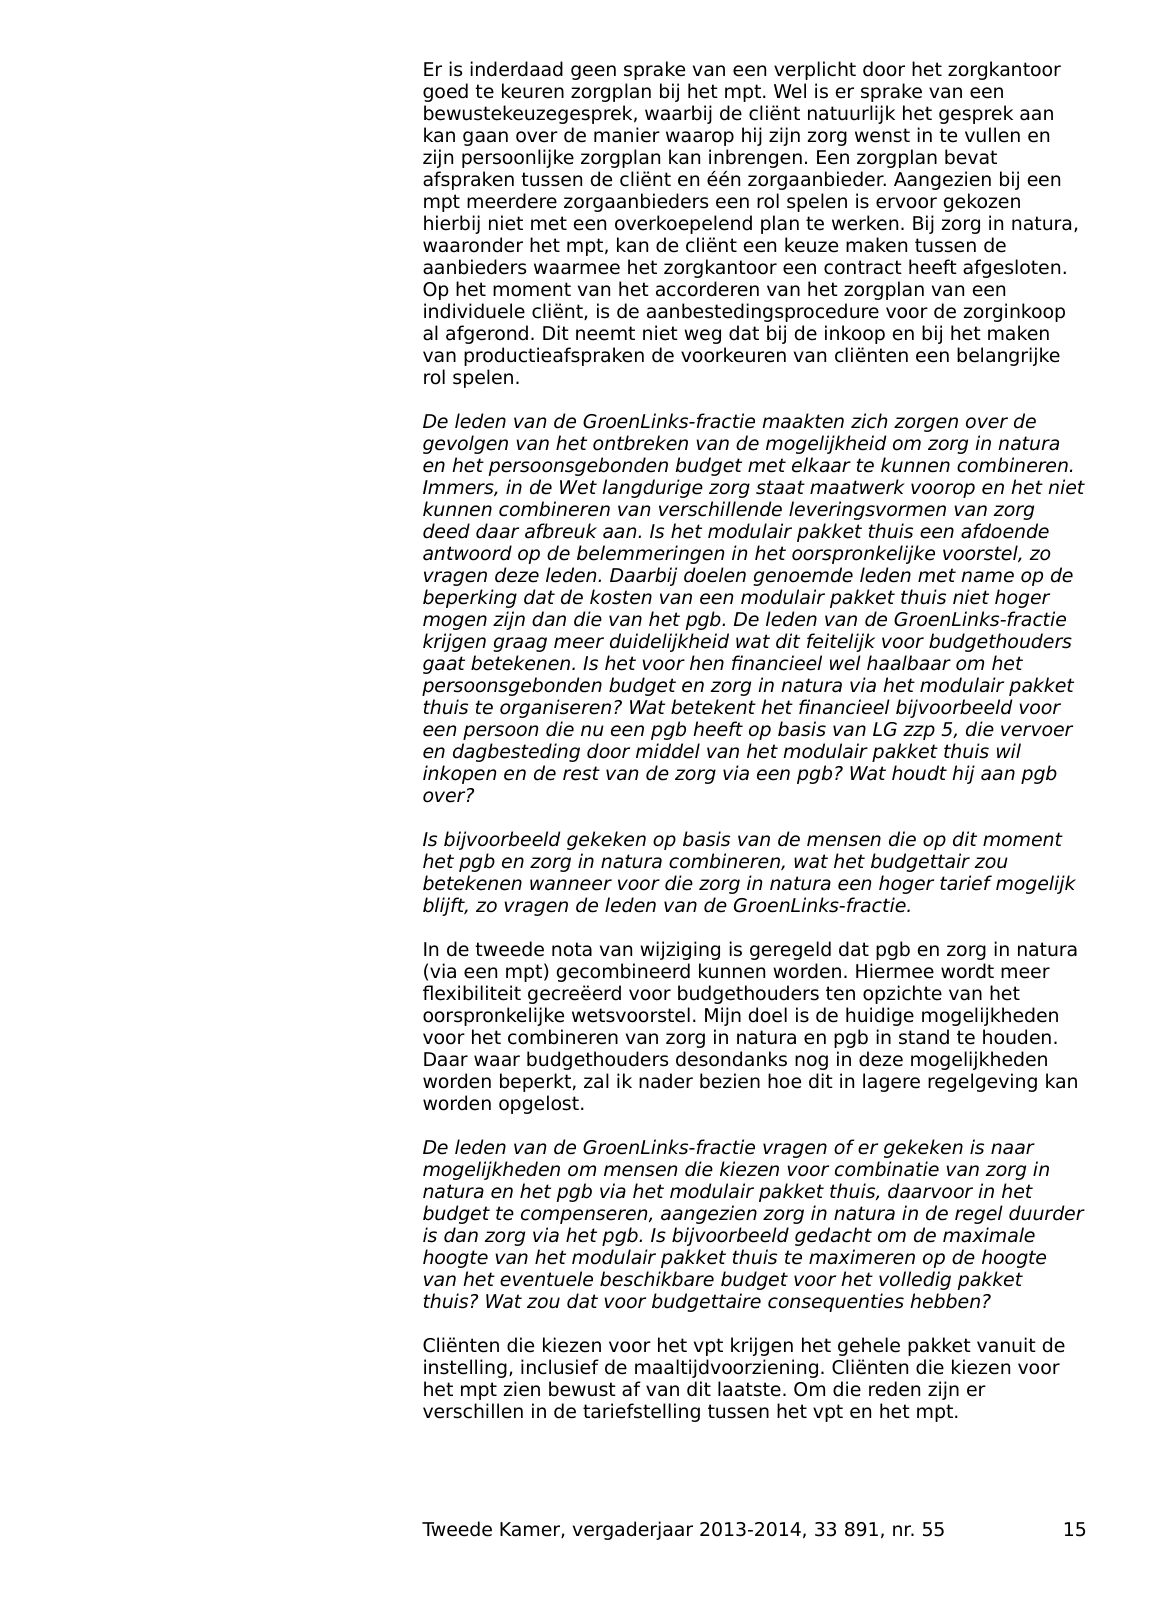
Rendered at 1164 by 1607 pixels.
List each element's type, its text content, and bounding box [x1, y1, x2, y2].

text De leden van de GroenLinks-fractie vragen of er gekeken is naar mogelijkheden om mensen die kiezen voor combinatie van zorg in natura en het pgb via het modulair pakket thuis, daarvoor in het budget te compenseren, aangezien zorg in natura in de regel duurder is dan zorg via het pgb. Is bijvoorbeeld gedacht om de maximale hoogte van het modulair pakket thuis te maximeren op de hoogte van het eventuele beschikbare budget voor het volledig pakket thuis? Wat zou dat voor budgettaire consequenties hebben? [422, 1137, 1087, 1313]
text In de tweede nota van wijziging is geregeld dat pgb en zorg in natura (via een mpt) gecombineerd kunnen worden. Hiermee wordt meer flexibiliteit gecreëerd voor budgethouders ten opzichte van het oorspronkelijke wetsvoorstel. Mijn doel is de huidige mogelijkheden voor het combineren van zorg in natura en pgb in stand te houden. Daar waar budgethouders desondanks nog in deze mogelijkheden worden beperkt, zal ik nader bezien hoe dit in lagere regelgeving kan worden opgelost. [422, 939, 1087, 1115]
text Er is inderdaad geen sprake van een verplicht door het zorgkantoor goed te keuren zorgplan bij het mpt. Wel is er sprake van een bewustekeuzegesprek, waarbij de cliënt natuurlijk het gesprek aan kan gaan over de manier waarop hij zijn zorg wenst in te vullen en zijn persoonlijke zorgplan kan inbrengen. Een zorgplan bevat afspraken tussen de cliënt en één zorgaanbieder. Aangezien bij een mpt meerdere zorgaanbieders een rol spelen is ervoor gekozen hierbij niet met een overkoepelend plan te werken. Bij zorg in natura, waaronder het mpt, kan de cliënt een keuze maken tussen de aanbieders waarmee het zorgkantoor een contract heeft afgesloten. Op het moment van het accorderen van het zorgplan van een individuele cliënt, is de aanbestedingsprocedure voor de zorginkoop al afgerond. Dit neemt niet weg dat bij de inkoop en bij het maken van productieafspraken de voorkeuren van cliënten een belangrijke rol spelen. [422, 59, 1087, 389]
text Cliënten die kiezen voor het vpt krijgen het gehele pakket vanuit de instelling, inclusief de maaltijdvoorziening. Cliënten die kiezen voor het mpt zien bewust af van dit laatste. Om die reden zijn er verschillen in de tariefstelling tussen het vpt en het mpt. [422, 1335, 1087, 1423]
text Is bijvoorbeeld gekeken op basis van de mensen die op dit moment het pgb en zorg in natura combineren, wat het budgettair zou betekenen wanneer voor die zorg in natura een hoger tarief mogelijk blijft, zo vragen de leden van de GroenLinks-fractie. [422, 829, 1087, 917]
text De leden van de GroenLinks-fractie maakten zich zorgen over de gevolgen van het ontbreken van de mogelijkheid om zorg in natura en het persoonsgebonden budget met elkaar te kunnen combineren. Immers, in de Wet langdurige zorg staat maatwerk voorop en het niet kunnen combineren van verschillende leveringsvormen van zorg deed daar afbreuk aan. Is het modulair pakket thuis een afdoende antwoord op de belemmeringen in het oorspronkelijke voorstel, zo vragen deze leden. Daarbij doelen genoemde leden met name op de beperking dat de kosten van een modulair pakket thuis niet hoger mogen zijn dan die van het pgb. De leden van de GroenLinks-fractie krijgen graag meer duidelijkheid wat dit feitelijk voor budgethouders gaat betekenen. Is het voor hen financieel wel haalbaar om het persoonsgebonden budget en zorg in natura via het modulair pakket thuis te organiseren? Wat betekent het financieel bijvoorbeeld voor een persoon die nu een pgb heeft op basis van LG zzp 5, die vervoer en dagbesteding door middel van het modulair pakket thuis wil inkopen en de rest van de zorg via een pgb? Wat houdt hij aan pgb over? [422, 411, 1087, 807]
